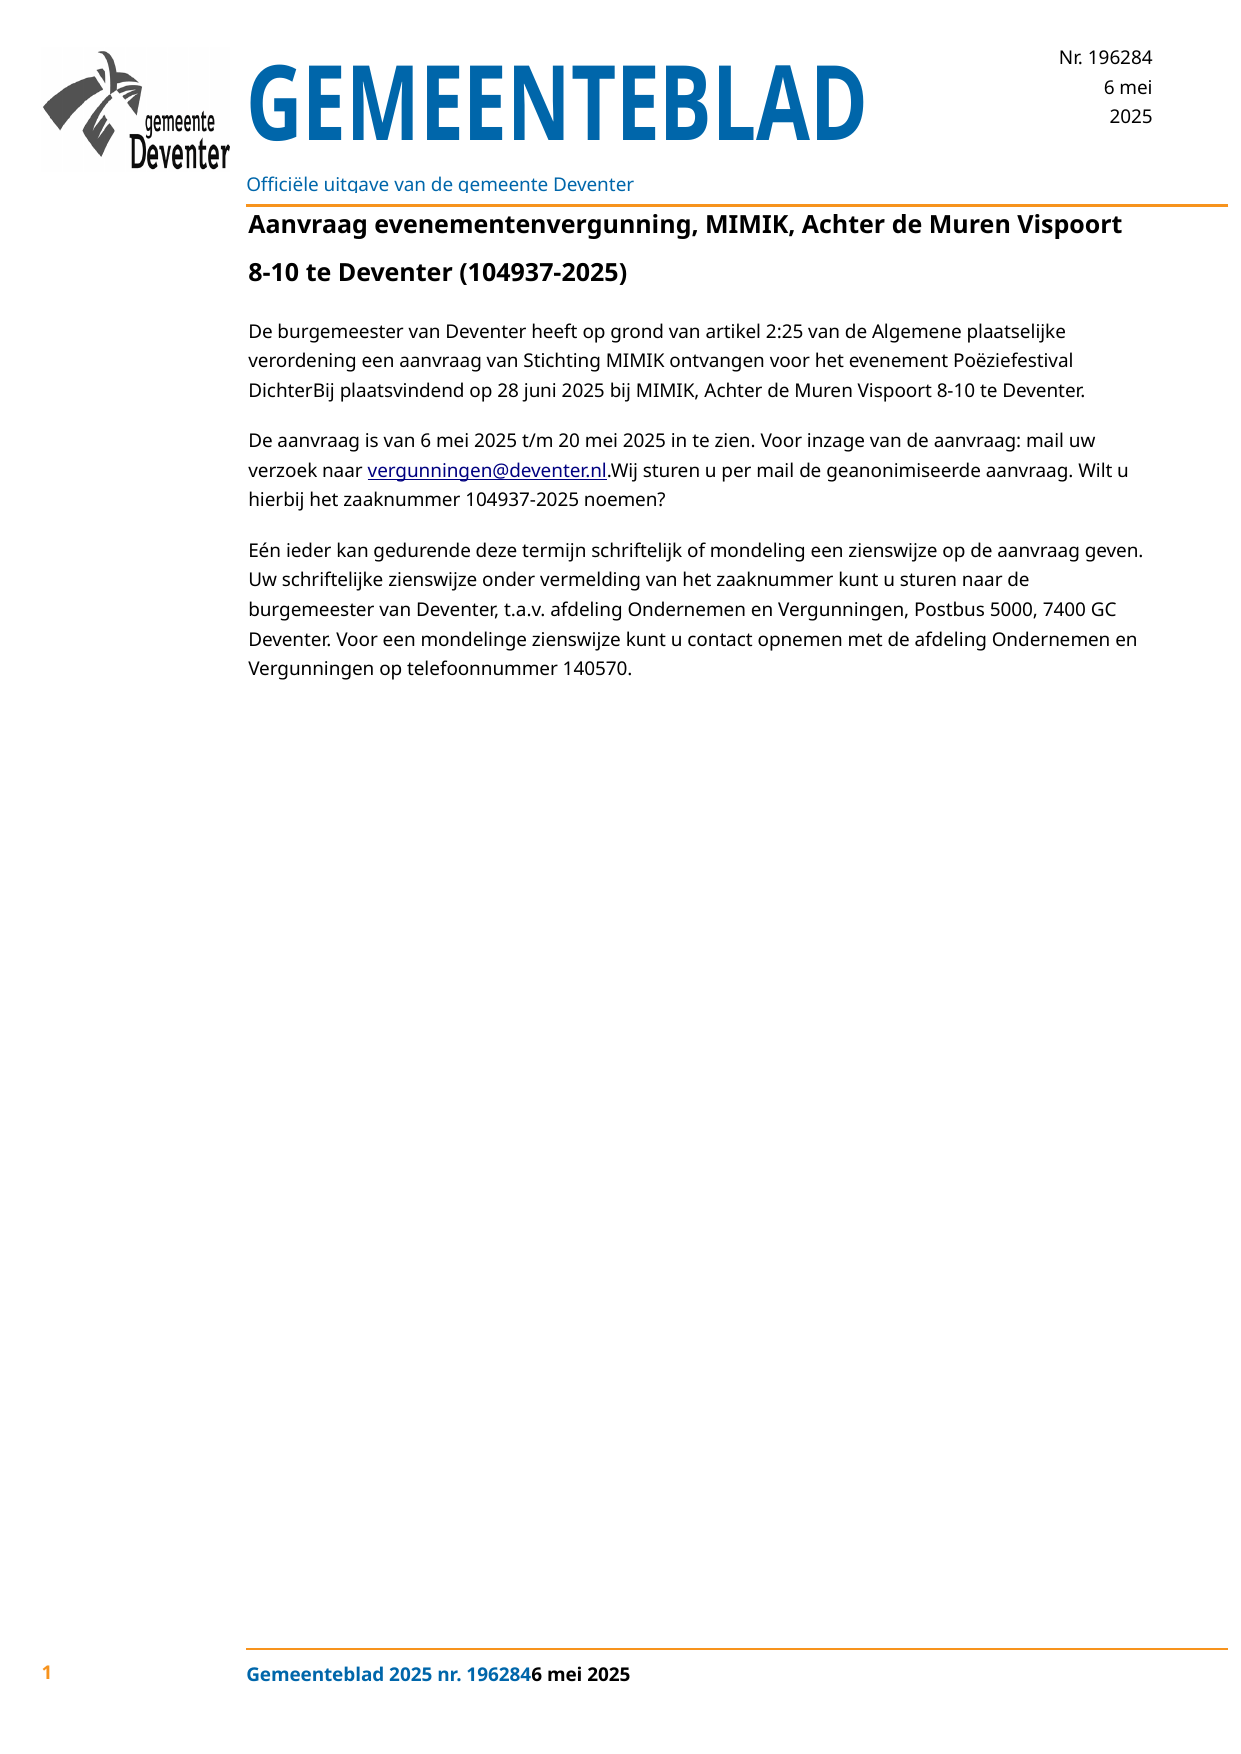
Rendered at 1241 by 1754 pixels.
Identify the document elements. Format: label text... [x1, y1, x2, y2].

picture [41, 47, 231, 172]
text Eén ieder kan gedurende deze termijn schriftelijk of mondeling een zienswijze op de aanvraag geven. Uw schriftelijke zienswijze onder vermelding van het zaaknummer kunt u sturen naar de burgemeester van Deventer, t.a.v. afdeling Ondernemen en Vergunningen, Postbus 5000, 7400 GC Deventer. Voor een mondelinge zienswijze kunt u contact opnemen met de afdeling Ondernemen en Vergunningen op telefoonnummer 140570. [248, 537, 1152, 681]
text De aanvraag is van 6 mei 2025 t/m 20 mei 2025 in te zien. Voor inzage van de aanvraag: mail uw verzoek naar vergunningen@deventer.nl.Wij sturen u per mail de geanonimiseerde aanvraag. Wilt u hierbij het zaaknummer 104937-2025 noemen? [248, 427, 1152, 512]
text Aanvraag evenementenvergunning, MIMIK, Achter de Muren Vispoort 8-10 te Deventer (104937-2025) [248, 207, 1152, 288]
text De burgemeester van Deventer heeft op grond van artikel 2:25 van de Algemene plaatselijke verordening een aanvraag van Stichting MIMIK ontvangen voor het evenement Poëziefestival DichterBij plaatsvindend op 28 juni 2025 bij MIMIK, Achter de Muren Vispoort 8-10 te Deventer. [248, 318, 1152, 403]
